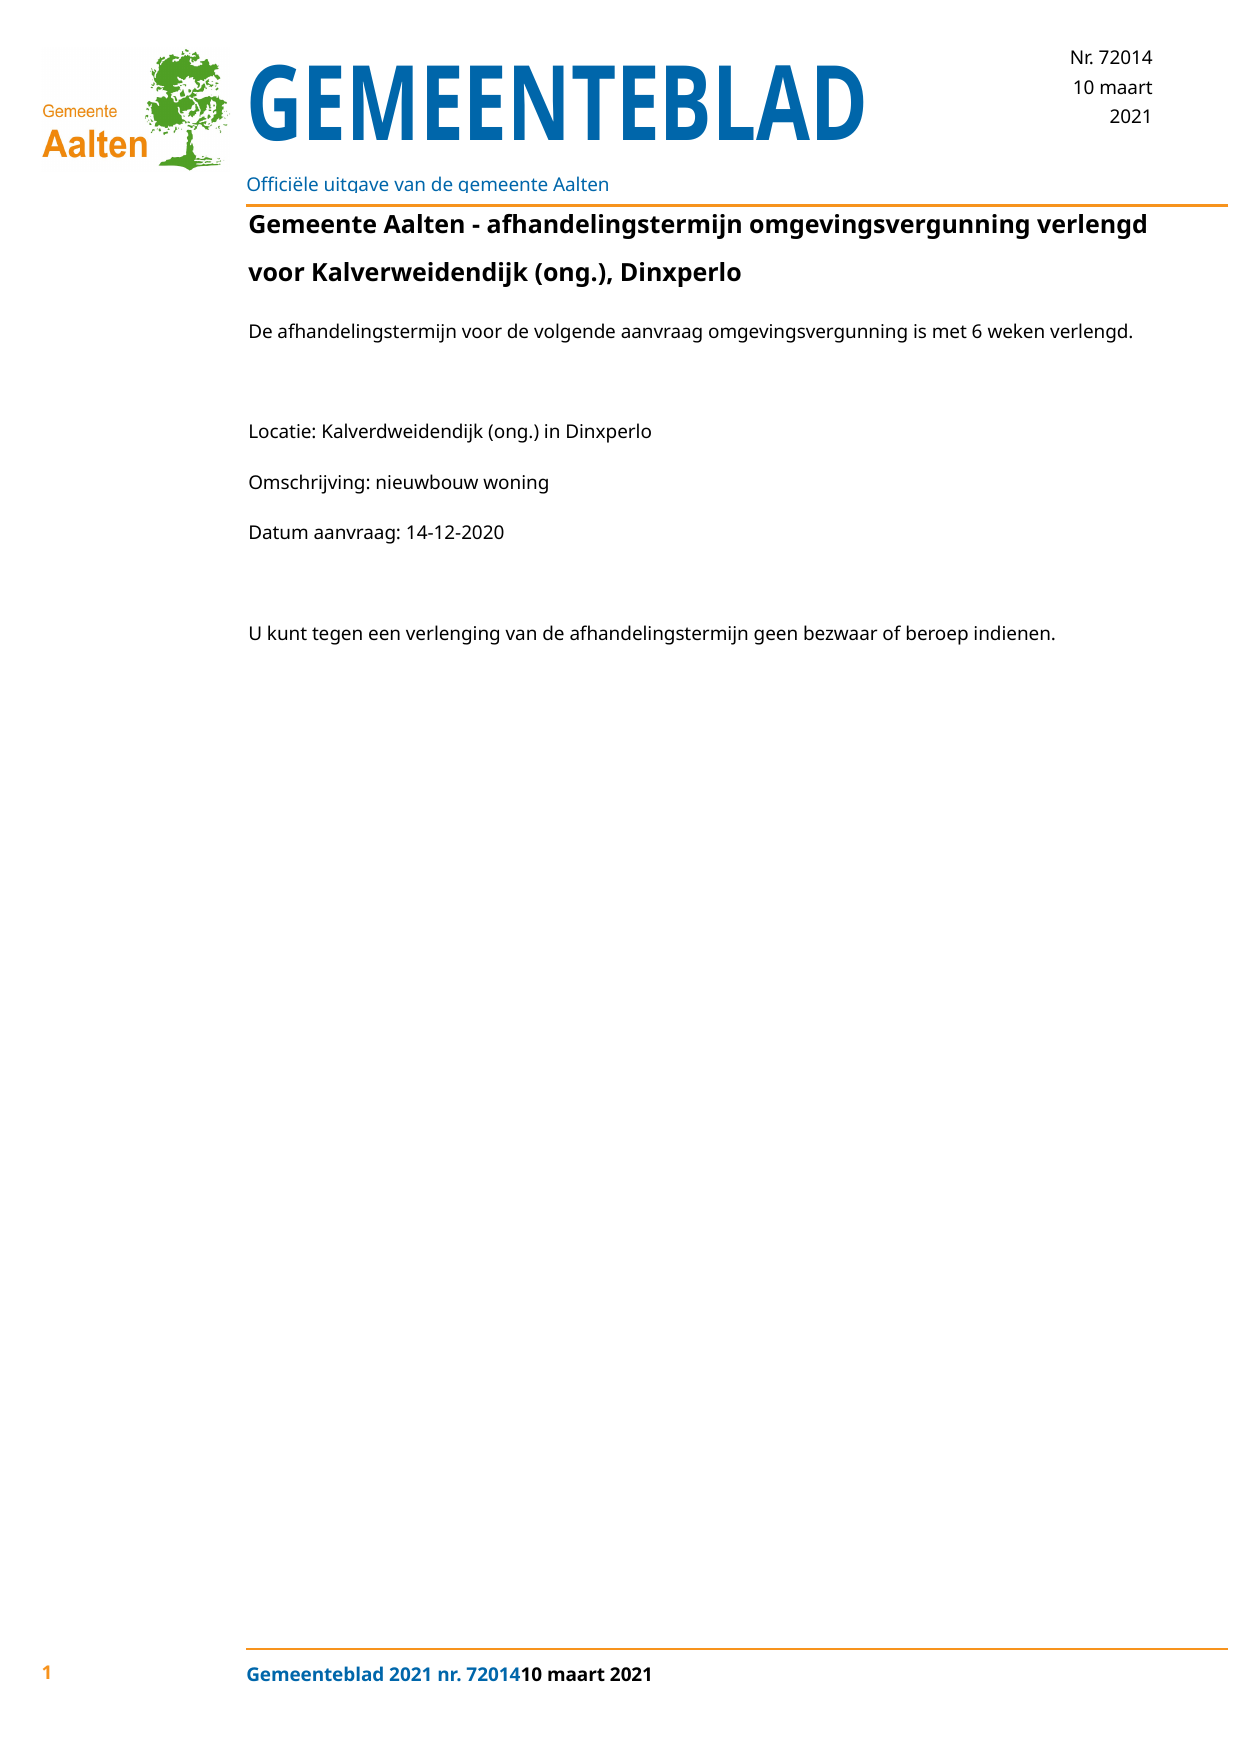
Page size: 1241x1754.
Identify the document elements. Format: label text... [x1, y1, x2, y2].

text Omschrijving: nieuwbouw woning [248, 469, 1152, 495]
text Gemeente Aalten - afhandelingstermijn omgevingsvergunning verlengd voor Kalverweidendijk (ong.), Dinxperlo [248, 207, 1152, 288]
text Locatie: Kalverdweidendijk (ong.) in Dinxperlo [248, 419, 1152, 444]
text Datum aanvraag: 14-12-2020 [248, 519, 1152, 545]
text De afhandelingstermijn voor de volgende aanvraag omgevingsvergunning is met 6 weken verlengd. [248, 318, 1152, 344]
picture [41, 47, 231, 172]
text U kunt tegen een verlenging van de afhandelingstermijn geen bezwaar of beroep indienen. [248, 620, 1152, 646]
